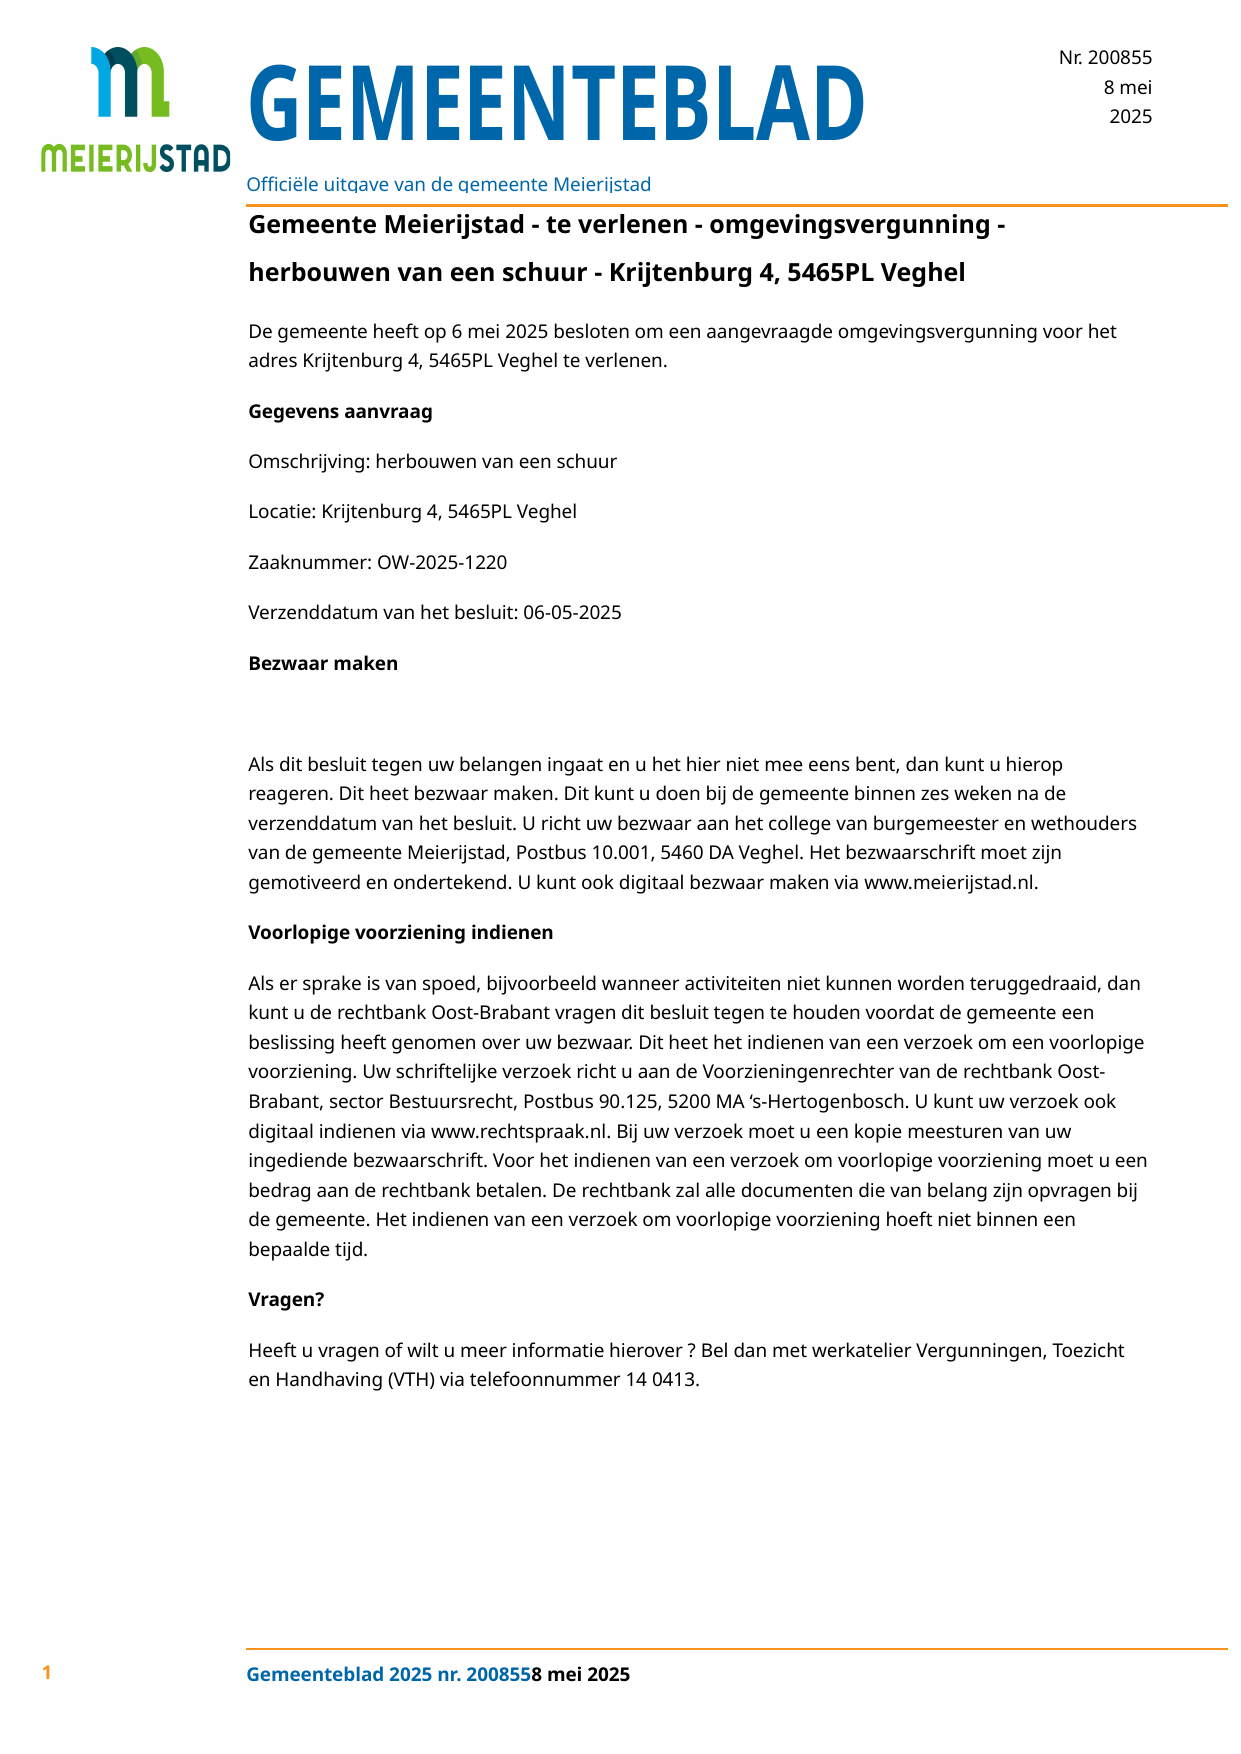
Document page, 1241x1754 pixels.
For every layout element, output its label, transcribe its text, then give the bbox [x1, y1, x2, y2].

text Verzenddatum van het besluit: 06-05-2025 [248, 599, 1152, 625]
text Bezwaar maken [248, 650, 1152, 676]
picture [41, 47, 231, 172]
text De gemeente heeft op 6 mei 2025 besloten om een aangevraagde omgevingsvergunning voor het adres Krijtenburg 4, 5465PL Veghel te verlenen. [248, 318, 1152, 373]
text Zaaknummer: OW-2025-1220 [248, 549, 1152, 575]
text Vragen? [248, 1287, 1152, 1312]
text Gemeente Meierijstad - te verlenen - omgevingsvergunning - herbouwen van een schuur - Krijtenburg 4, 5465PL Veghel [248, 207, 1152, 288]
text Gegevens aanvraag [248, 398, 1152, 424]
text Als er sprake is van spoed, bijvoorbeeld wanneer activiteiten niet kunnen worden teruggedraaid, dan kunt u de rechtbank Oost-Brabant vragen dit besluit tegen te houden voordat de gemeente een beslissing heeft genomen over uw bezwaar. Dit heet het indienen van een verzoek om een voorlopige voorziening. Uw schriftelijke verzoek richt u aan de Voorzieningenrechter van de rechtbank Oost-Brabant, sector Bestuursrecht, Postbus 90.125, 5200 MA ‘s-Hertogenbosch. U kunt uw verzoek ook digitaal indienen via www.rechtspraak.nl. Bij uw verzoek moet u een kopie meesturen van uw ingediende bezwaarschrift. Voor het indienen van een verzoek om voorlopige voorziening moet u een bedrag aan de rechtbank betalen. De rechtbank zal alle documenten die van belang zijn opvragen bij de gemeente. Het indienen van een verzoek om voorlopige voorziening hoeft niet binnen een bepaalde tijd. [248, 970, 1152, 1262]
text Locatie: Krijtenburg 4, 5465PL Veghel [248, 499, 1152, 524]
text Omschrijving: herbouwen van een schuur [248, 448, 1152, 474]
text Als dit besluit tegen uw belangen ingaat en u het hier niet mee eens bent, dan kunt u hierop reageren. Dit heet bezwaar maken. Dit kunt u doen bij de gemeente binnen zes weken na de verzenddatum van het besluit. U richt uw bezwaar aan het college van burgemeester en wethouders van de gemeente Meierijstad, Postbus 10.001, 5460 DA Veghel. Het bezwaarschrift moet zijn gemotiveerd en ondertekend. U kunt ook digitaal bezwaar maken via www.meierijstad.nl. [248, 751, 1152, 895]
text Heeft u vragen of wilt u meer informatie hierover ? Bel dan met werkatelier Vergunningen, Toezicht en Handhaving (VTH) via telefoonnummer 14 0413. [248, 1337, 1152, 1392]
text Voorlopige voorziening indienen [248, 919, 1152, 945]
